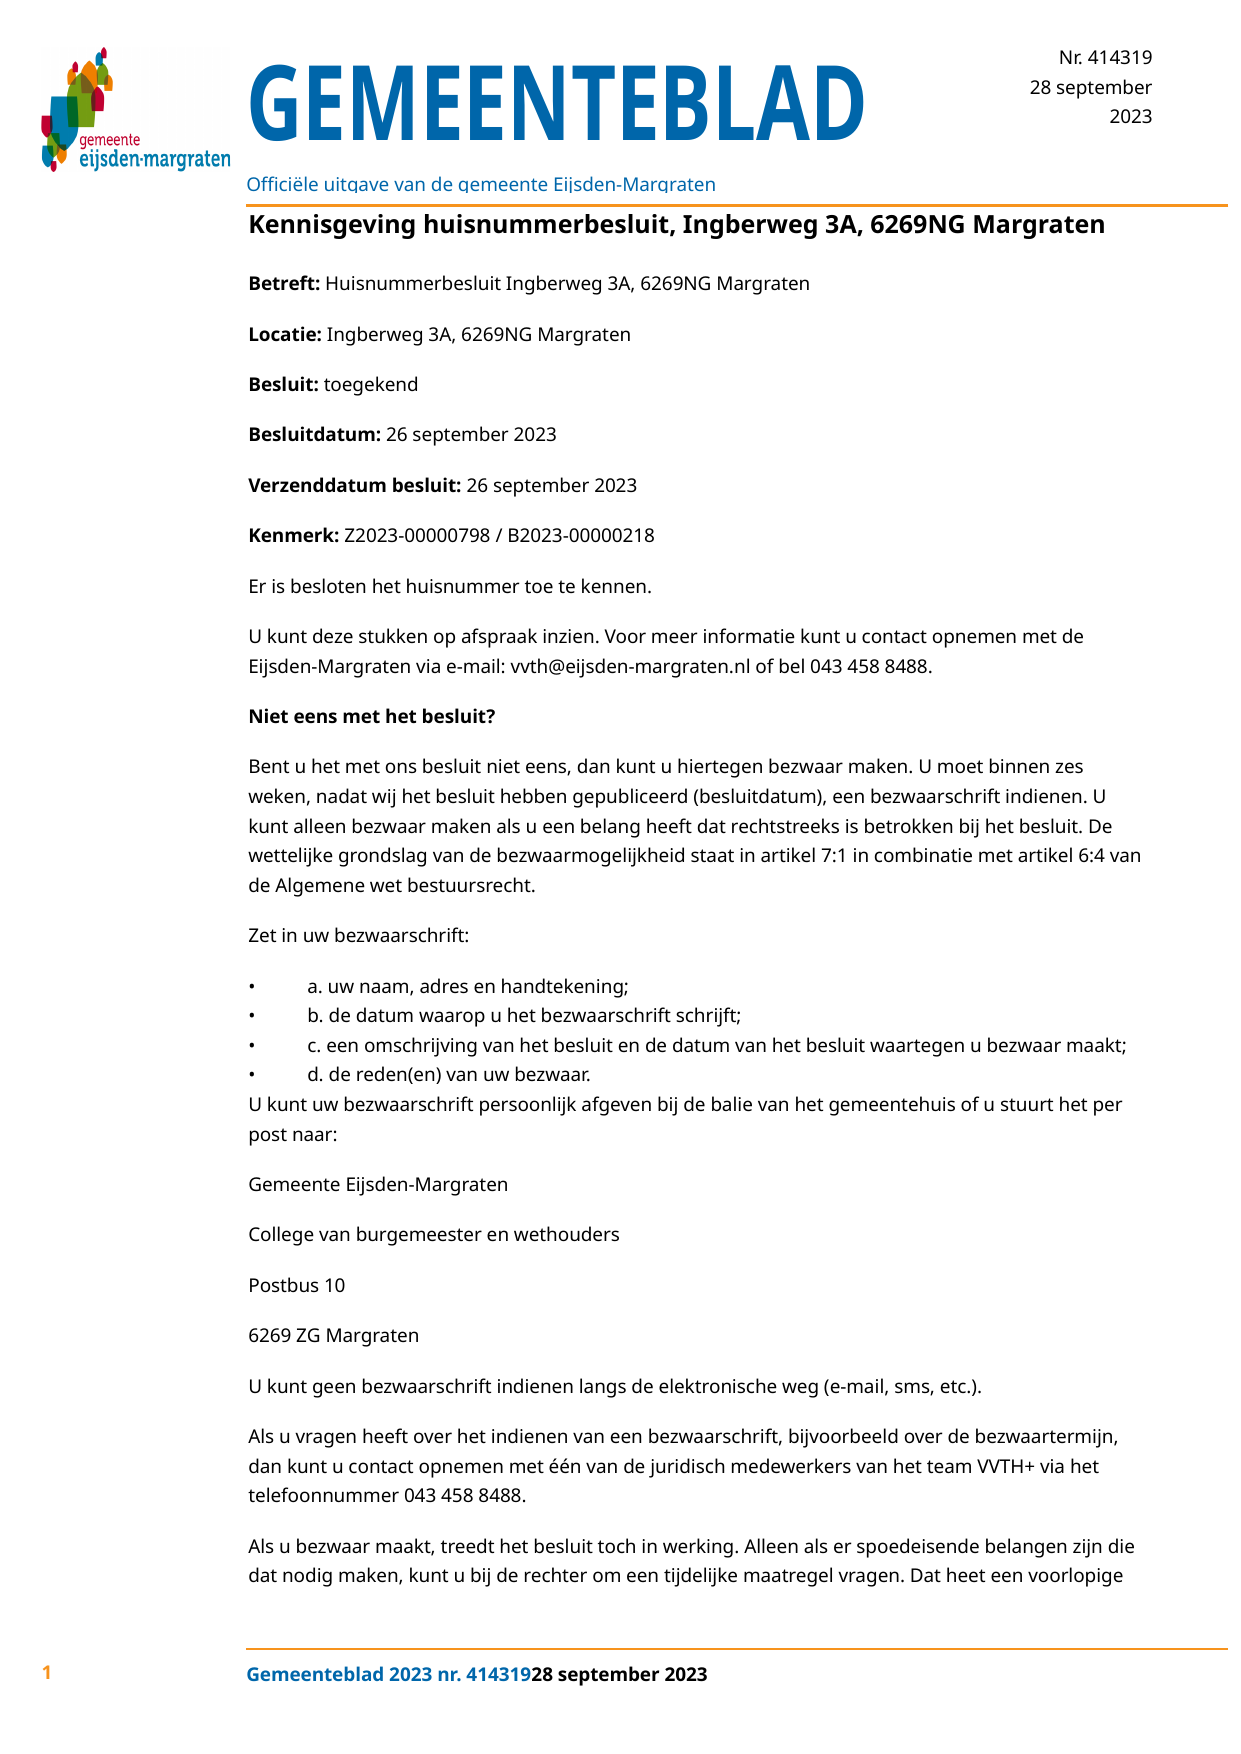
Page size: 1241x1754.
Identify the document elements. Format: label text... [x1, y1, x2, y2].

text Als u bezwaar maakt, treedt het besluit toch in werking. Alleen als er spoedeisende belangen zijn die dat nodig maken, kunt u bij de rechter om een tijdelijke maatregel vragen. Dat heet een voorlopige [248, 1533, 1152, 1588]
text Besluit: toegekend [248, 371, 1152, 397]
text U kunt uw bezwaarschrift persoonlijk afgeven bij de balie van het gemeentehuis of u stuurt het per post naar: [248, 1091, 1152, 1146]
text Betreft: Huisnummerbesluit Ingberweg 3A, 6269NG Margraten [248, 270, 1152, 296]
text Postbus 10 [248, 1272, 1152, 1298]
list d. de reden(en) van uw bezwaar. [248, 1062, 1152, 1087]
text Bent u het met ons besluit niet eens, dan kunt u hiertegen bezwaar maken. U moet binnen zes weken, nadat wij het besluit hebben gepubliceerd (besluitdatum), een bezwaarschrift indienen. U kunt alleen bezwaar maken als u een belang heeft dat rechtstreeks is betrokken bij het besluit. De wettelijke grondslag van de bezwaarmogelijkheid staat in artikel 7:1 in combinatie met artikel 6:4 van de Algemene wet bestuursrecht. [248, 754, 1152, 898]
text Kennisgeving huisnummerbesluit, Ingberweg 3A, 6269NG Margraten [248, 207, 1152, 241]
text Locatie: Ingberweg 3A, 6269NG Margraten [248, 321, 1152, 346]
text 6269 ZG Margraten [248, 1322, 1152, 1348]
text Kenmerk: Z2023-00000798 / B2023-00000218 [248, 522, 1152, 548]
text Verzenddatum besluit: 26 september 2023 [248, 472, 1152, 498]
text Gemeente Eijsden-Margraten [248, 1171, 1152, 1197]
text Niet eens met het besluit? [248, 703, 1152, 729]
picture [41, 47, 231, 172]
text College van burgemeester en wethouders [248, 1222, 1152, 1247]
text U kunt geen bezwaarschrift indienen langs de elektronische weg (e-mail, sms, etc.). [248, 1373, 1152, 1398]
text Er is besloten het huisnummer toe te kennen. [248, 573, 1152, 598]
text U kunt deze stukken op afspraak inzien. Voor meer informatie kunt u contact opnemen met de Eijsden-Margraten via e-mail: vvth@eijsden-margraten.nl of bel 043 458 8488. [248, 623, 1152, 678]
list b. de datum waarop u het bezwaarschrift schrijft; [248, 1002, 1152, 1028]
text Besluitdatum: 26 september 2023 [248, 422, 1152, 447]
list c. een omschrijving van het besluit en de datum van het besluit waartegen u bezwaar maakt; [248, 1032, 1152, 1058]
text Zet in uw bezwaarschrift: [248, 922, 1152, 948]
list a. uw naam, adres en handtekening; [248, 973, 1152, 998]
text Als u vragen heeft over het indienen van een bezwaarschrift, bijvoorbeeld over de bezwaartermijn, dan kunt u contact opnemen met één van de juridisch medewerkers van het team VVTH+ via het telefoonnummer 043 458 8488. [248, 1423, 1152, 1508]
